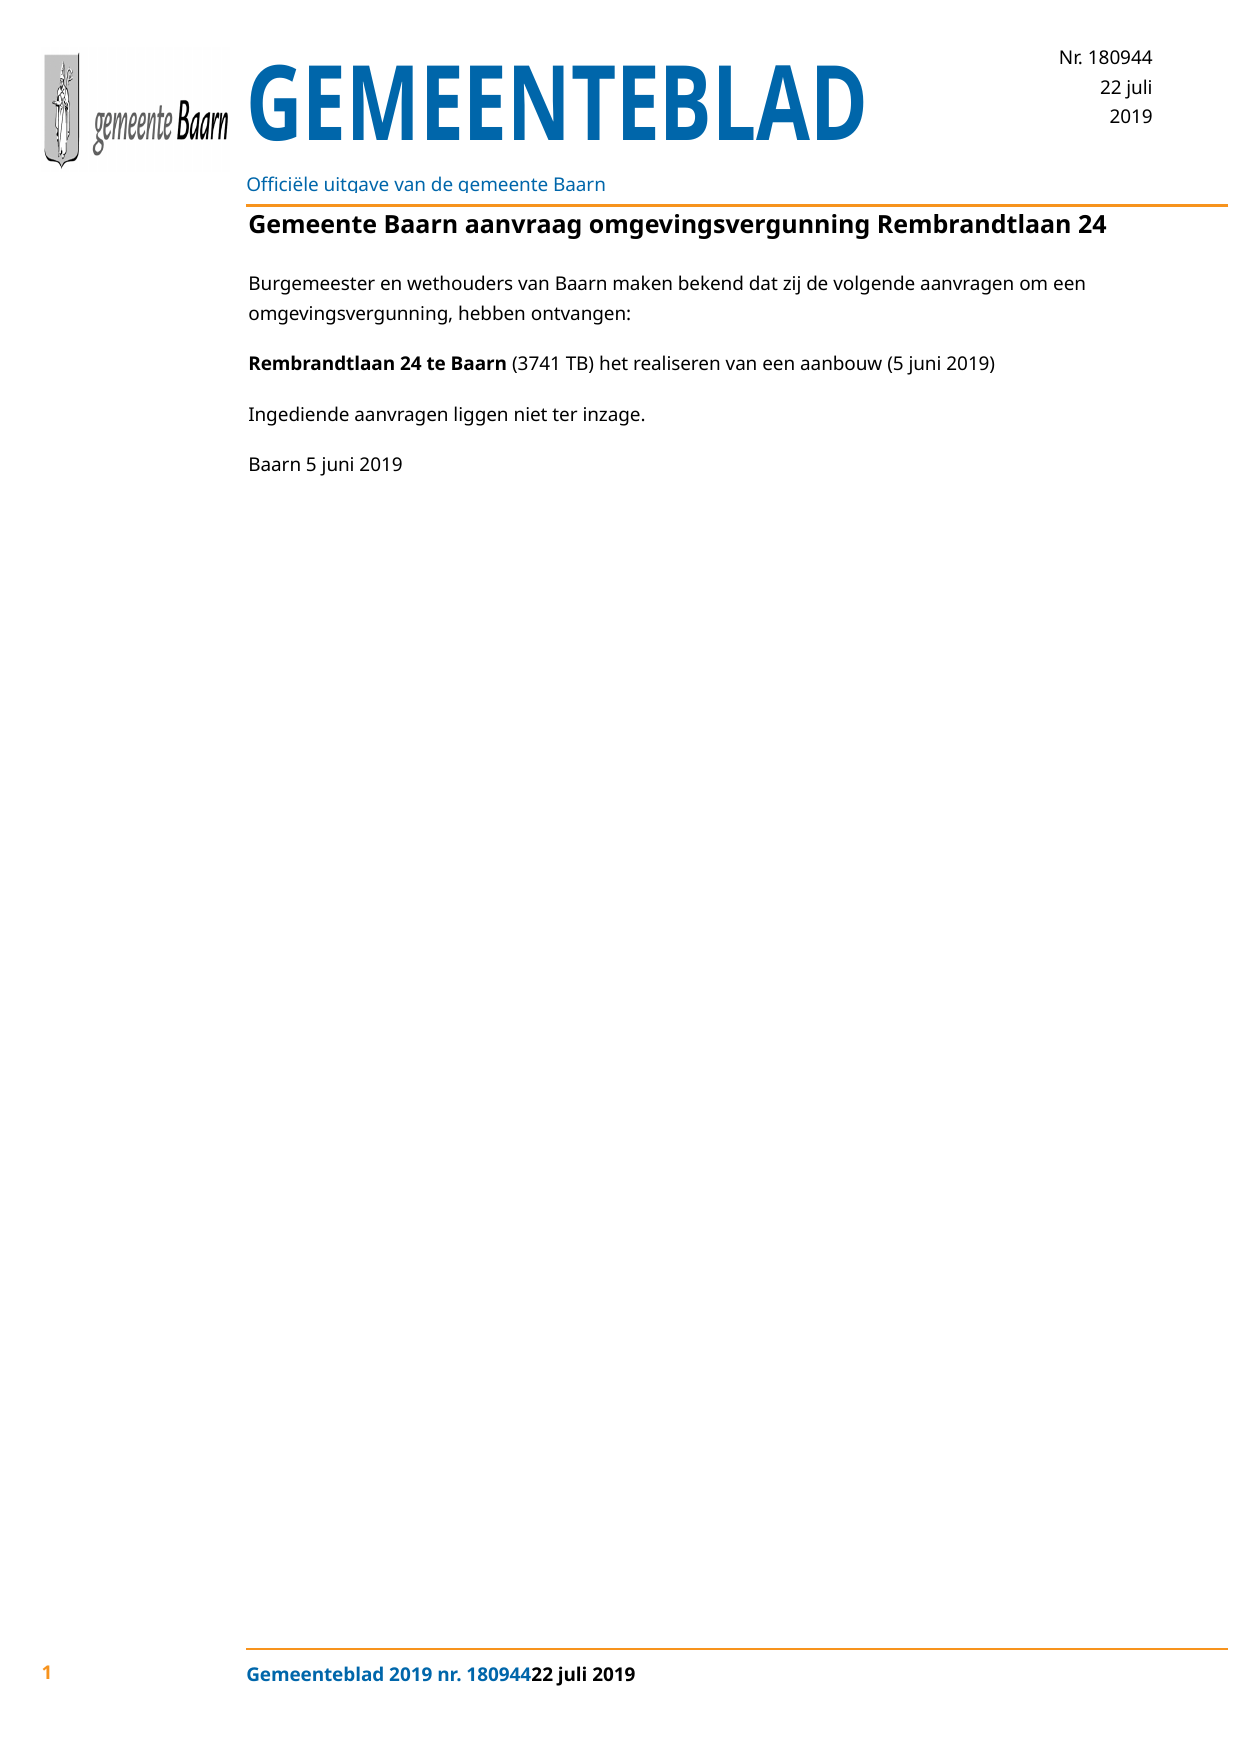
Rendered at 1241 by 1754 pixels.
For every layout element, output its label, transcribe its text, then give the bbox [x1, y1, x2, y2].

text Burgemeester en wethouders van Baarn maken bekend dat zij de volgende aanvragen om een omgevingsvergunning, hebben ontvangen: [248, 270, 1152, 326]
text Gemeente Baarn aanvraag omgevingsvergunning Rembrandtlaan 24 [248, 207, 1152, 241]
text Rembrandtlaan 24 te Baarn (3741 TB) het realiseren van een aanbouw (5 juni 2019) [248, 350, 1152, 376]
text Baarn 5 juni 2019 [248, 451, 1152, 477]
picture [41, 47, 231, 172]
text Ingediende aanvragen liggen niet ter inzage. [248, 401, 1152, 426]
